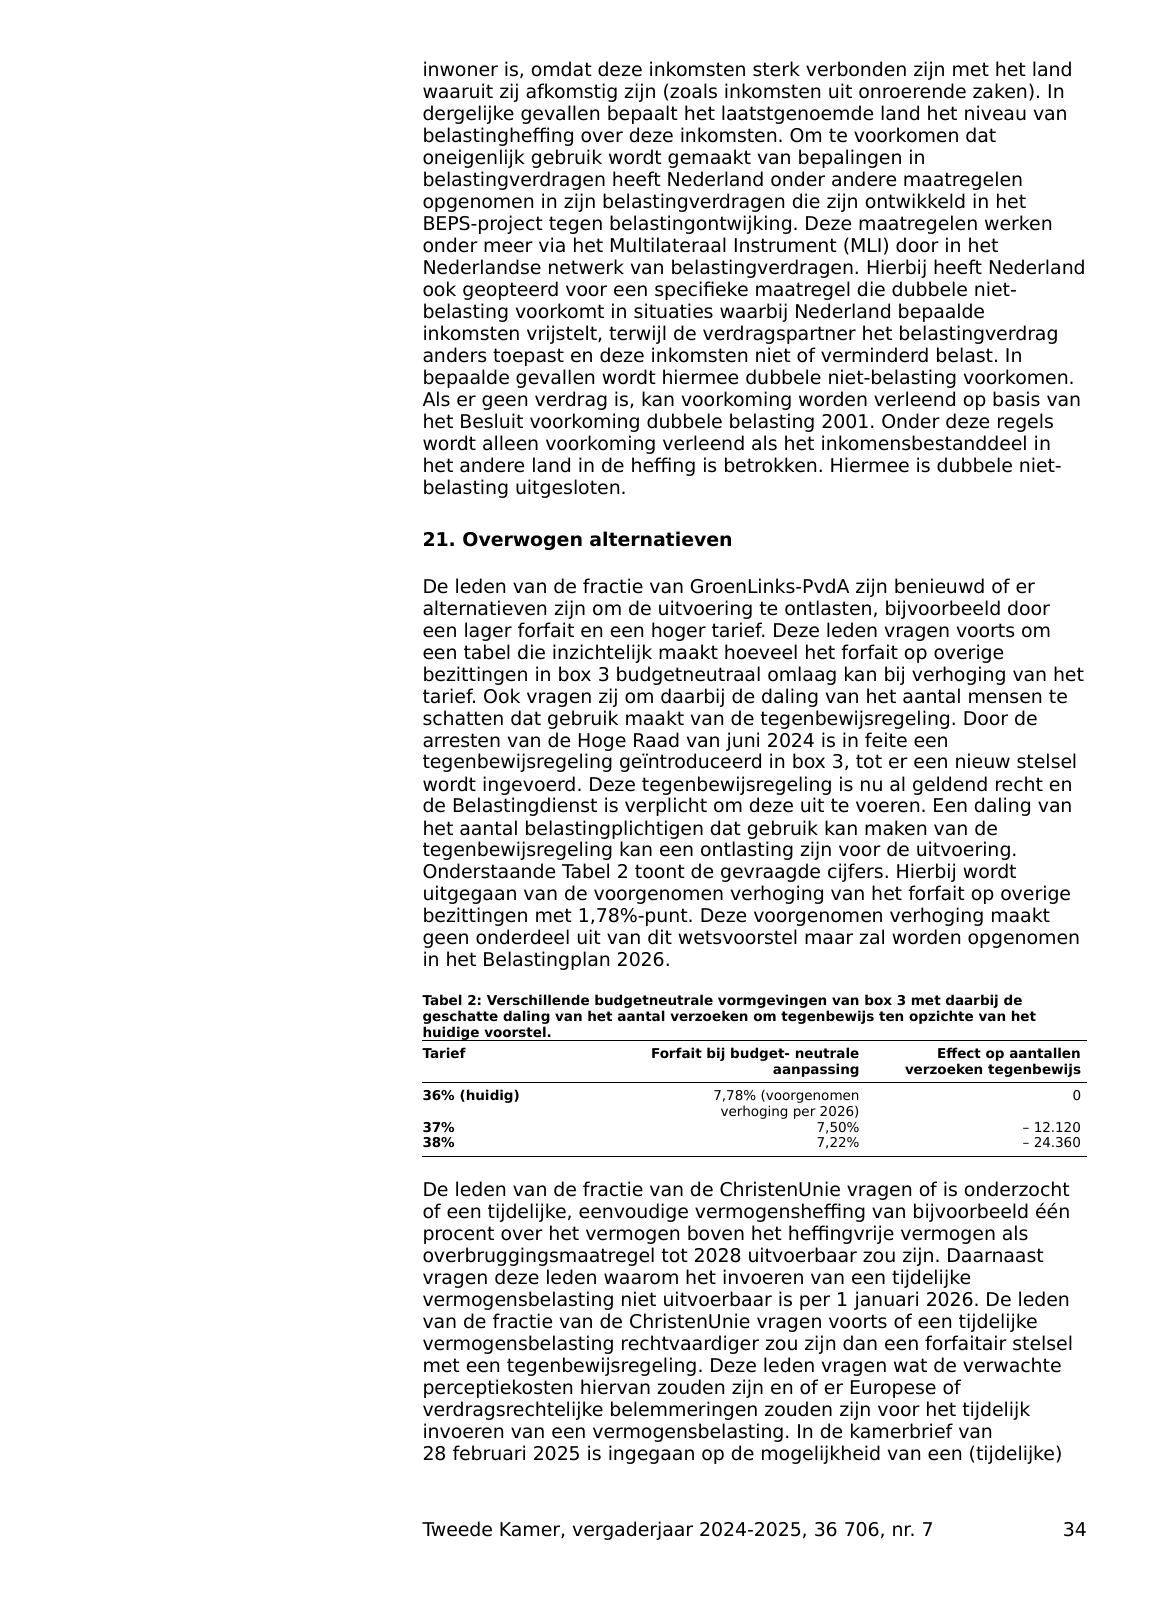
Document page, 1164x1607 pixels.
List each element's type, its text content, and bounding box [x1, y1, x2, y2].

table_cell 0 [865, 1083, 1087, 1119]
table_cell – 24.360 [865, 1135, 1087, 1156]
table_cell 7,22% [644, 1135, 865, 1156]
text De leden van de fractie van de ChristenUnie vragen of is onderzocht of een tijdelijke, eenvoudige vermogensheffing van bijvoorbeeld één procent over het vermogen boven het heffingvrije vermogen als overbruggingsmaatregel tot 2028 uitvoerbaar zou zijn. Daarnaast vragen deze leden waarom het invoeren van een tijdelijke vermogensbelasting niet uitvoerbaar is per 1 januari 2026. De leden van de fractie van de ChristenUnie vragen voorts of een tijdelijke vermogensbelasting rechtvaardiger zou zijn dan een forfaitair stelsel met een tegenbewijsregeling. Deze leden vragen wat de verwachte perceptiekosten hiervan zouden zijn en of er Europese of verdragsrechtelijke belemmeringen zouden zijn voor het tijdelijk invoeren van een vermogensbelasting. In de kamerbrief van 28 februari 2025 is ingegaan op de mogelijkheid van een (tijdelijke) [422, 1179, 1087, 1464]
table_cell 37% [422, 1119, 644, 1135]
table_cell 7,50% [644, 1119, 865, 1135]
text inwoner is, omdat deze inkomsten sterk verbonden zijn met het land waaruit zij afkomstig zijn (zoals inkomsten uit onroerende zaken). In dergelijke gevallen bepaalt het laatstgenoemde land het niveau van belastingheffing over deze inkomsten. Om te voorkomen dat oneigenlijk gebruik wordt gemaakt van bepalingen in belastingverdragen heeft Nederland onder andere maatregelen opgenomen in zijn belastingverdragen die zijn ontwikkeld in het BEPS-project tegen belastingontwijking. Deze maatregelen werken onder meer via het Multilateraal Instrument (MLI) door in het Nederlandse netwerk van belastingverdragen. Hierbij heeft Nederland ook geopteerd voor een specifieke maatregel die dubbele niet-belasting voorkomt in situaties waarbij Nederland bepaalde inkomsten vrijstelt, terwijl de verdragspartner het belastingverdrag anders toepast en deze inkomsten niet of verminderd belast. In bepaalde gevallen wordt hiermee dubbele niet-belasting voorkomen. [422, 59, 1087, 389]
table_cell Tarief [422, 1041, 644, 1082]
text De leden van de fractie van GroenLinks-PvdA zijn benieuwd of er alternatieven zijn om de uitvoering te ontlasten, bijvoorbeeld door een lager forfait en een hoger tarief. Deze leden vragen voorts om een tabel die inzichtelijk maakt hoeveel het forfait op overige bezittingen in box 3 budgetneutraal omlaag kan bij verhoging van het tarief. Ook vragen zij om daarbij de daling van het aantal mensen te schatten dat gebruik maakt van de tegenbewijsregeling. Door de arresten van de Hoge Raad van juni 2024 is in feite een tegenbewijsregeling geïntroduceerd in box 3, tot er een nieuw stelsel wordt ingevoerd. Deze tegenbewijsregeling is nu al geldend recht en de Belastingdienst is verplicht om deze uit te voeren. Een daling van het aantal belastingplichtigen dat gebruik kan maken van de tegenbewijsregeling kan een ontlasting zijn voor de uitvoering. Onderstaande Tabel 2 toont de gevraagde cijfers. Hierbij wordt uitgegaan van de voorgenomen verhoging van het forfait op overige bezittingen met 1,78%-punt. Deze voorgenomen verhoging maakt geen onderdeel uit van dit wetsvoorstel maar zal worden opgenomen in het Belastingplan 2026. [422, 576, 1087, 971]
table_cell – 12.120 [865, 1119, 1087, 1135]
table_cell Effect op aantallen verzoeken tegenbewijs [865, 1041, 1087, 1082]
subtitle 21. Overwogen alternatieven [422, 529, 1087, 551]
table_cell 36% (huidig) [422, 1083, 644, 1119]
table_cell 38% [422, 1135, 644, 1156]
table_cell 7,78% (voorgenomen verhoging per 2026) [644, 1083, 865, 1119]
text Als er geen verdrag is, kan voorkoming worden verleend op basis van het Besluit voorkoming dubbele belasting 2001. Onder deze regels wordt alleen voorkoming verleend als het inkomensbestanddeel in het andere land in de heffing is betrokken. Hiermee is dubbele niet-belasting uitgesloten. [422, 389, 1087, 499]
table_header Tabel 2: Verschillende budgetneutrale vormgevingen van box 3 met daarbij de geschatte daling van het aantal verzoeken om tegenbewijs ten opzichte van het huidige voorstel. [422, 993, 1087, 1040]
table_cell Forfait bij budget- neutrale aanpassing [644, 1041, 865, 1082]
